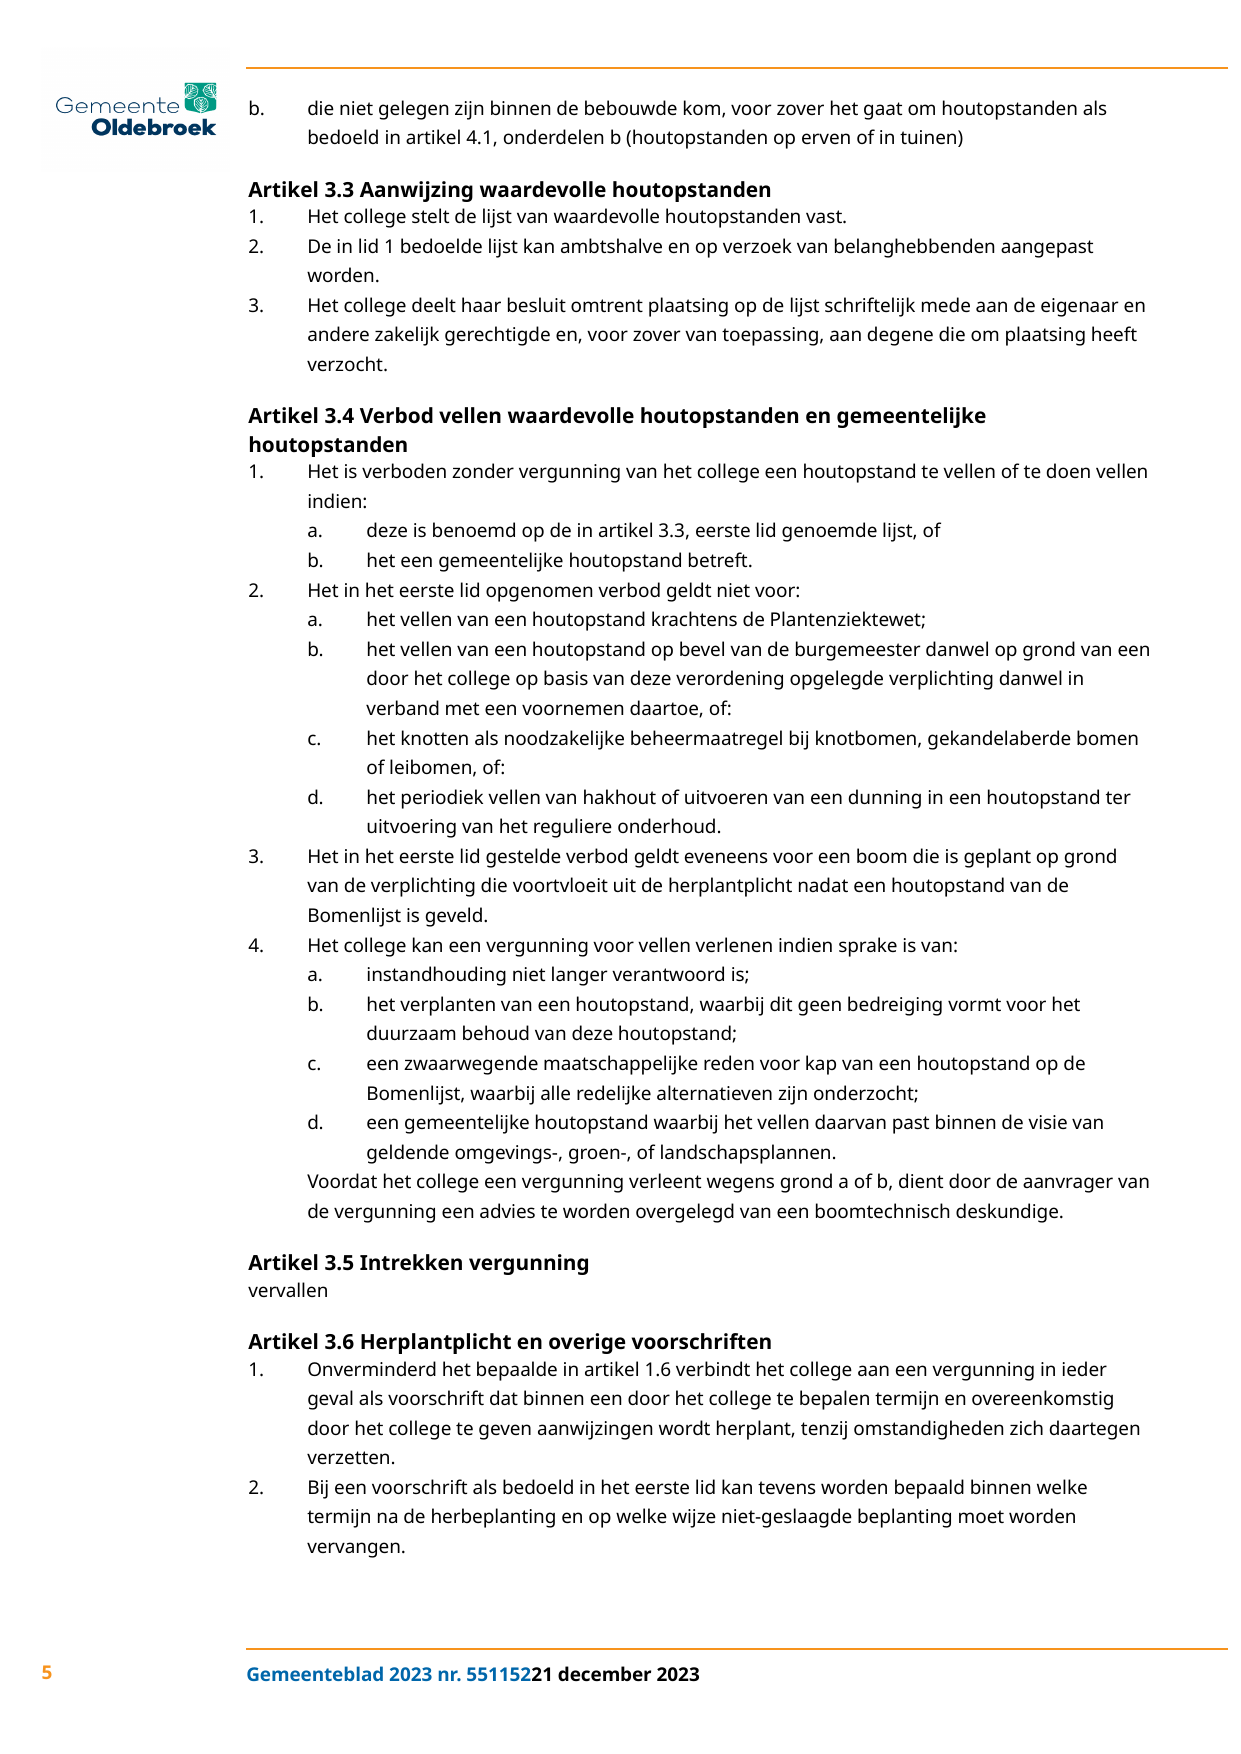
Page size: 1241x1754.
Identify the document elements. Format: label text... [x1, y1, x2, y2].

text Artikel 3.6 Herplantplicht en overige voorschriften [248, 1327, 1152, 1356]
list Onverminderd het bepaalde in artikel 1.6 verbindt het college aan een vergunning in ieder geval als voorschrift dat binnen een door het college te bepalen termijn en overeenkomstig door het college te geven aanwijzingen wordt herplant, tenzij omstandigheden zich daartegen verzetten. [248, 1356, 1152, 1470]
list Het in het eerste lid opgenomen verbod geldt niet voor: [248, 577, 1152, 602]
list Het college kan een vergunning voor vellen verlenen indien sprake is van: [248, 932, 1152, 957]
list het vellen van een houtopstand krachtens de Plantenziektewet; [307, 606, 1152, 632]
list die niet gelegen zijn binnen de bebouwde kom, voor zover het gaat om houtopstanden als bedoeld in artikel 4.1, onderdelen b (houtopstanden op erven of in tuinen) [248, 95, 1152, 150]
list het periodiek vellen van hakhout of uitvoeren van een dunning in een houtopstand ter uitvoering van het reguliere onderhoud. [307, 784, 1152, 839]
list Het is verboden zonder vergunning van het college een houtopstand te vellen of te doen vellen indien: [248, 458, 1152, 514]
list instandhouding niet langer verantwoord is; [307, 961, 1152, 987]
text Artikel 3.5 Intrekken vergunning [248, 1248, 1152, 1277]
list een gemeentelijke houtopstand waarbij het vellen daarvan past binnen de visie van geldende omgevings-, groen-, of landschapsplannen. [307, 1109, 1152, 1164]
list Bij een voorschrift als bedoeld in het eerste lid kan tevens worden bepaald binnen welke termijn na de herbeplanting en op welke wijze niet-geslaagde beplanting moet worden vervangen. [248, 1474, 1152, 1559]
text vervallen [248, 1277, 1152, 1303]
picture [41, 47, 231, 172]
list Voordat het college een vergunning verleent wegens grond a of b, dient door de aanvrager van de vergunning een advies te worden overgelegd van een boomtechnisch deskundige. [248, 1168, 1152, 1224]
list Het college stelt de lijst van waardevolle houtopstanden vast. [248, 203, 1152, 229]
list het verplanten van een houtopstand, waarbij dit geen bedreiging vormt voor het duurzaam behoud van deze houtopstand; [307, 991, 1152, 1046]
list een zwaarwegende maatschappelijke reden voor kap van een houtopstand op de Bomenlijst, waarbij alle redelijke alternatieven zijn onderzocht; [307, 1050, 1152, 1105]
list het vellen van een houtopstand op bevel van de burgemeester danwel op grond van een door het college op basis van deze verordening opgelegde verplichting danwel in verband met een voornemen daartoe, of: [307, 636, 1152, 721]
text Artikel 3.4 Verbod vellen waardevolle houtopstanden en gemeentelijke houtopstanden [248, 402, 1152, 458]
list het knotten als noodzakelijke beheermaatregel bij knotbomen, gekandelaberde bomen of leibomen, of: [307, 725, 1152, 780]
list Het college deelt haar besluit omtrent plaatsing op de lijst schriftelijk mede aan de eigenaar en andere zakelijk gerechtigde en, voor zover van toepassing, aan degene die om plaatsing heeft verzocht. [248, 292, 1152, 377]
list Het in het eerste lid gestelde verbod geldt eveneens voor een boom die is geplant op grond van de verplichting die voortvloeit uit de herplantplicht nadat een houtopstand van de Bomenlijst is geveld. [248, 843, 1152, 928]
list deze is benoemd op de in artikel 3.3, eerste lid genoemde lijst, of [307, 518, 1152, 543]
text Artikel 3.3 Aanwijzing waardevolle houtopstanden [248, 175, 1152, 203]
list het een gemeentelijke houtopstand betreft. [307, 547, 1152, 573]
list De in lid 1 bedoelde lijst kan ambtshalve en op verzoek van belanghebbenden aangepast worden. [248, 233, 1152, 288]
